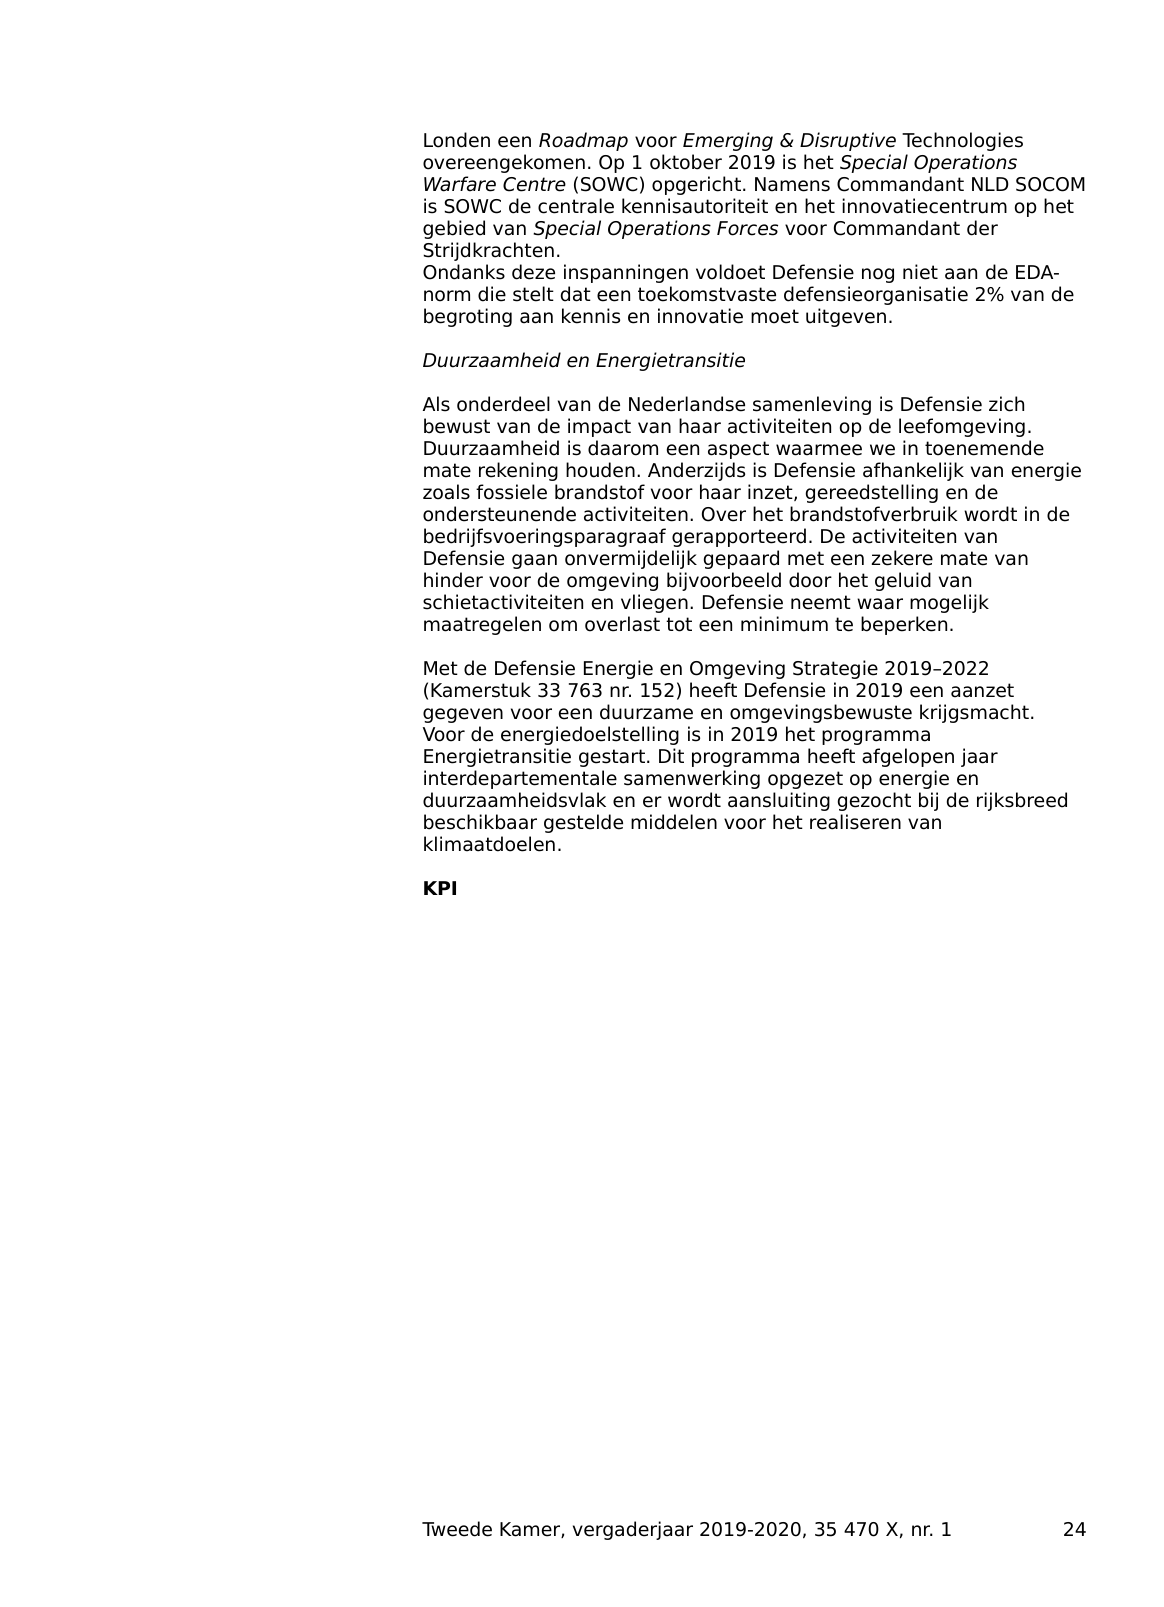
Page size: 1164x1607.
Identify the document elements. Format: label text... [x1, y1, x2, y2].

text Als onderdeel van de Nederlandse samenleving is Defensie zich bewust van de impact van haar activiteiten op de leefomgeving. Duurzaamheid is daarom een aspect waarmee we in toenemende mate rekening houden. Anderzijds is Defensie afhankelijk van energie zoals fossiele brandstof voor haar inzet, gereedstelling en de ondersteunende activiteiten. Over het brandstofverbruik wordt in de bedrijfsvoeringsparagraaf gerapporteerd. De activiteiten van Defensie gaan onvermijdelijk gepaard met een zekere mate van hinder voor de omgeving bijvoorbeeld door het geluid van schietactiviteiten en vliegen. Defensie neemt waar mogelijk maatregelen om overlast tot een minimum te beperken. [422, 394, 1087, 636]
text Londen een Roadmap voor Emerging & Disruptive Technologies overeengekomen. Op 1 oktober 2019 is het Special Operations Warfare Centre (SOWC) opgericht. Namens Commandant NLD SOCOM is SOWC de centrale kennisautoriteit en het innovatiecentrum op het gebied van Special Operations Forces voor Commandant der Strijdkrachten. [422, 130, 1087, 262]
subtitle KPI [422, 878, 1087, 900]
subtitle Duurzaamheid en Energietransitie [422, 350, 1087, 372]
text Met de Defensie Energie en Omgeving Strategie 2019–2022 (Kamerstuk 33 763 nr. 152) heeft Defensie in 2019 een aanzet gegeven voor een duurzame en omgevingsbewuste krijgsmacht. [422, 658, 1087, 724]
text Ondanks deze inspanningen voldoet Defensie nog niet aan de EDA-norm die stelt dat een toekomstvaste defensieorganisatie 2% van de begroting aan kennis en innovatie moet uitgeven. [422, 262, 1087, 328]
text Voor de energiedoelstelling is in 2019 het programma Energietransitie gestart. Dit programma heeft afgelopen jaar interdepartementale samenwerking opgezet op energie en duurzaamheidsvlak en er wordt aansluiting gezocht bij de rijksbreed beschikbaar gestelde middelen voor het realiseren van klimaatdoelen. [422, 724, 1087, 856]
